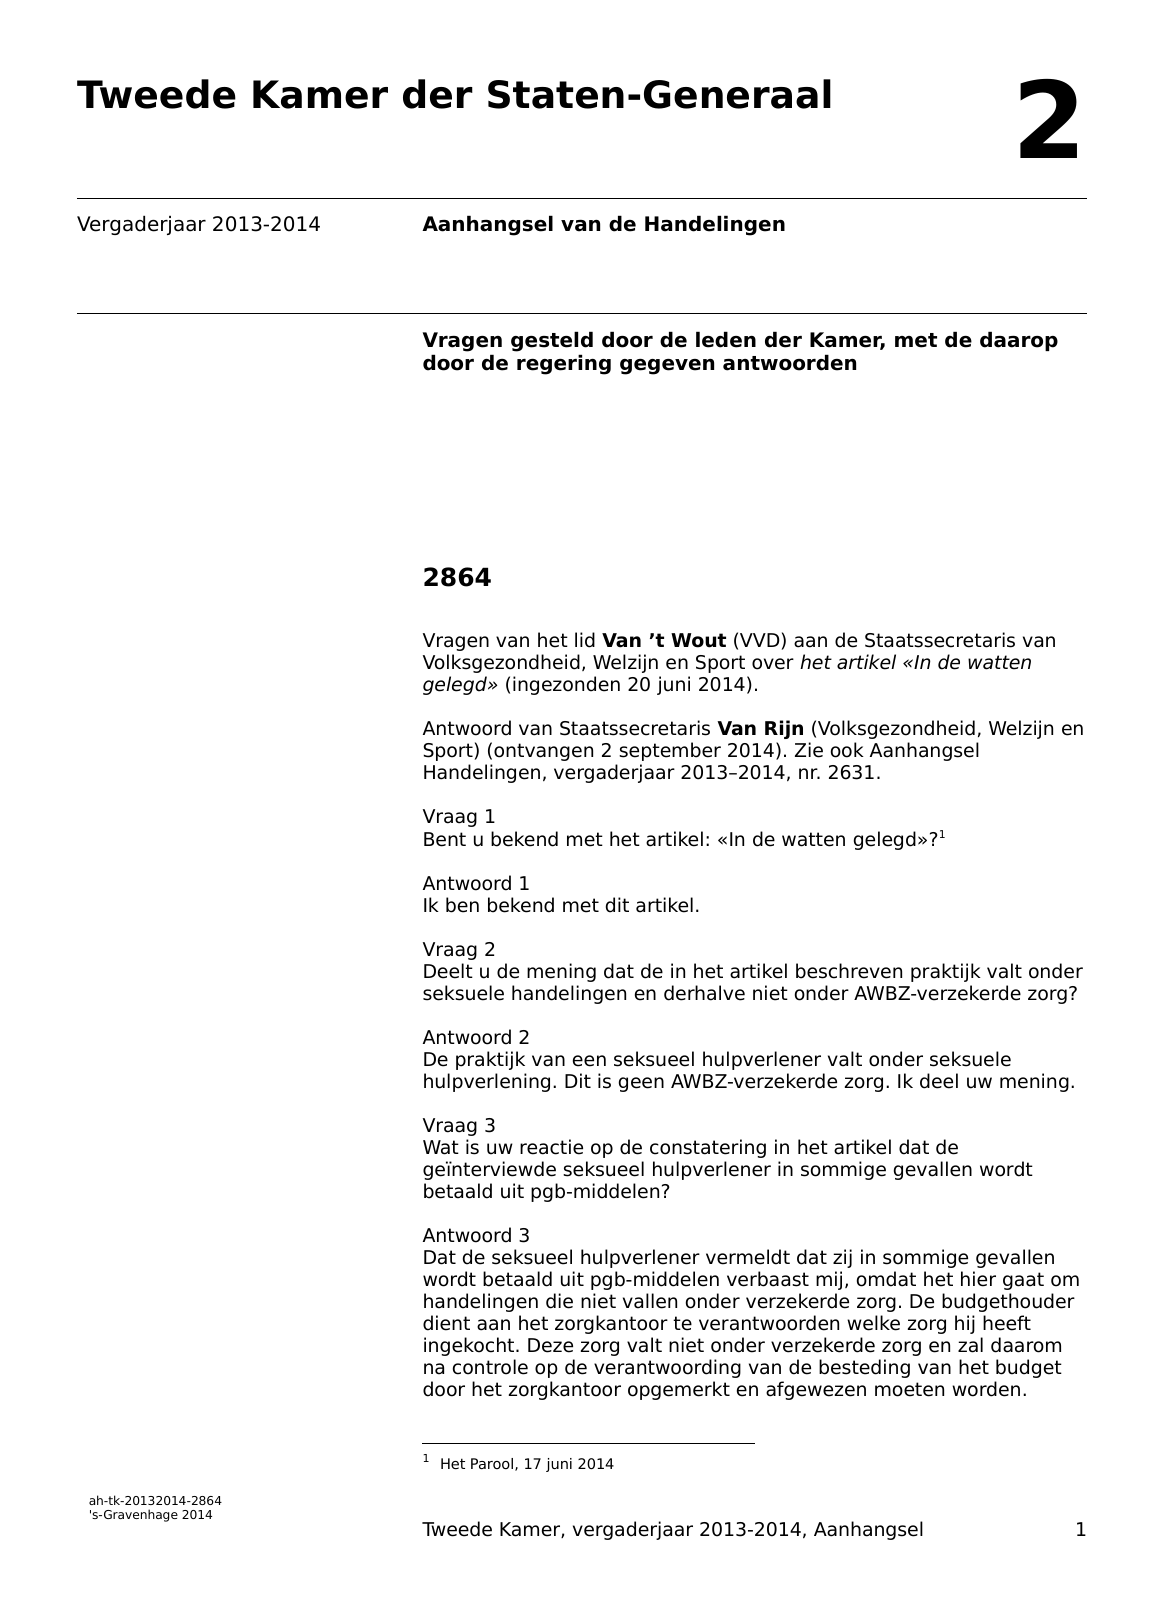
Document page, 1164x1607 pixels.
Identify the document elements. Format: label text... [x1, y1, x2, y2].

text ah-tk-20132014-2864 [88, 1494, 323, 1508]
text De praktijk van een seksueel hulpverlener valt onder seksuele hulpverlening. Dit is geen AWBZ-verzekerde zorg. Ik deel uw mening. [422, 1049, 1087, 1093]
table_cell Aanhangsel van de Handelingen [422, 199, 1087, 313]
text Antwoord 2 [422, 1027, 1087, 1049]
text Antwoord 3 [422, 1225, 1087, 1247]
table_header 2 [886, 59, 1087, 198]
text Dat de seksueel hulpverlener vermeldt dat zij in sommige gevallen wordt betaald uit pgb-middelen verbaast mij, omdat het hier gaat om handelingen die niet vallen onder verzekerde zorg. De budgethouder dient aan het zorgkantoor te verantwoorden welke zorg hij heeft ingekocht. Deze zorg valt niet onder verzekerde zorg en zal daarom na controle op de verantwoording van de besteding van het budget door het zorgkantoor opgemerkt en afgewezen moeten worden. [422, 1247, 1087, 1401]
text Antwoord van Staatssecretaris Van Rijn (Volksgezondheid, Welzijn en Sport) (ontvangen 2 september 2014). Zie ook Aanhangsel Handelingen, vergaderjaar 2013–2014, nr. 2631. [422, 718, 1087, 784]
text Het Parool, 17 juni 2014 [422, 1452, 1087, 1474]
text Deelt u de mening dat de in het artikel beschreven praktijk valt onder seksuele handelingen en derhalve niet onder AWBZ-verzekerde zorg? [422, 961, 1087, 1005]
text 2864 [422, 563, 1087, 592]
text Vraag 2 [422, 939, 1087, 961]
text Bent u bekend met het artikel: «In de watten gelegd»? [422, 828, 1087, 850]
text 's-Gravenhage 2014 [88, 1508, 323, 1522]
table_header Tweede Kamer der Staten-Generaal [77, 59, 886, 198]
table_cell [77, 314, 422, 375]
table_cell Vergaderjaar 2013-2014 [77, 199, 422, 313]
text Ik ben bekend met dit artikel. [422, 894, 1087, 917]
text Antwoord 1 [422, 873, 1087, 894]
table_cell Vragen gesteld door de leden der Kamer, met de daarop door de regering gegeven antwoorden [422, 314, 1087, 375]
text Vraag 3 [422, 1115, 1087, 1137]
text Vragen van het lid Van ’t Wout (VVD) aan de Staatssecretaris van Volksgezondheid, Welzijn en Sport over het artikel «In de watten gelegd» (ingezonden 20 juni 2014). [422, 630, 1087, 696]
text Wat is uw reactie op de constatering in het artikel dat de geïnterviewde seksueel hulpverlener in sommige gevallen wordt betaald uit pgb-middelen? [422, 1137, 1087, 1203]
text Vraag 1 [422, 806, 1087, 828]
